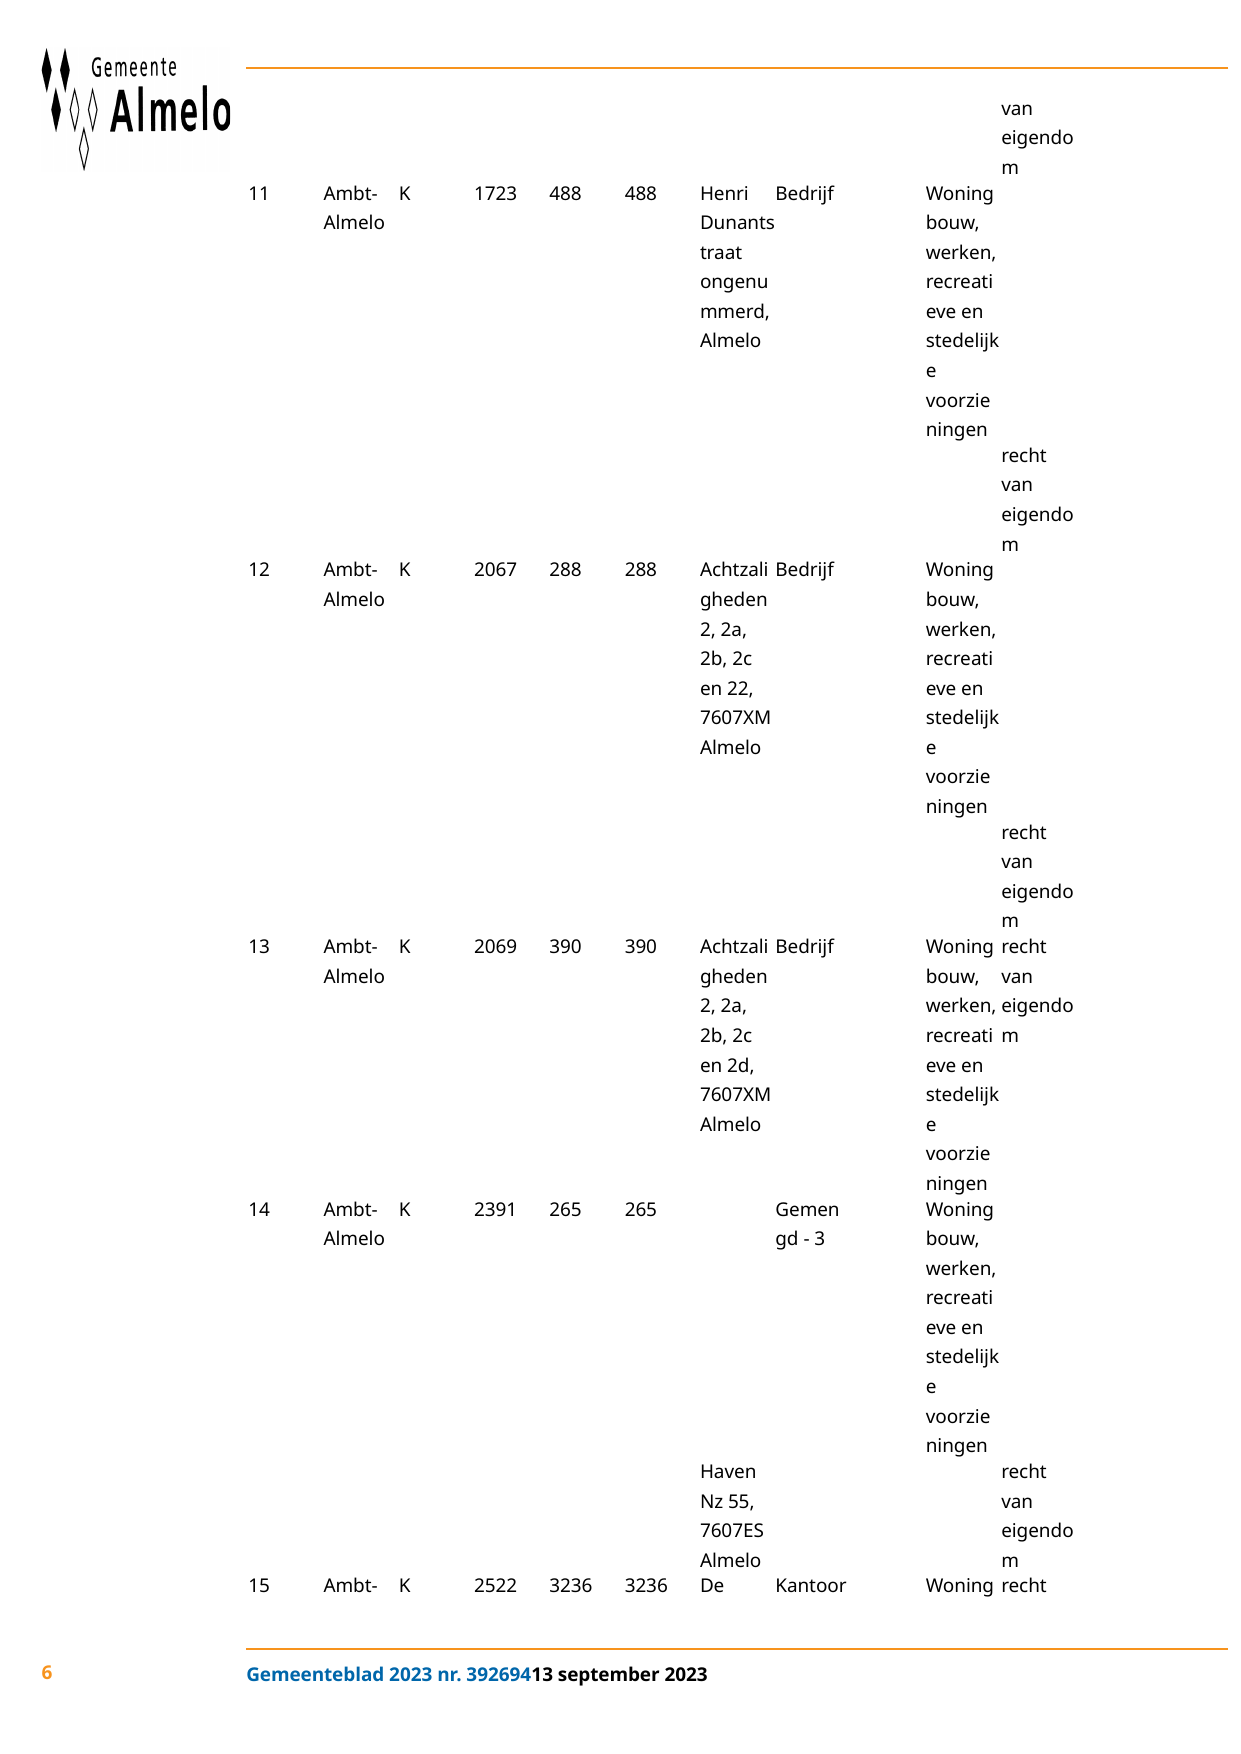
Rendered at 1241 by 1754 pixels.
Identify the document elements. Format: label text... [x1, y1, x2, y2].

table_cell [474, 1458, 549, 1573]
table_cell [1001, 557, 1076, 819]
table_cell Achtzaligheden 2, 2a, 2b, 2c en 2d, 7607XM Almelo [700, 934, 775, 1196]
table_cell [850, 557, 926, 819]
table_cell [549, 95, 624, 180]
table_cell recht van eigendom [1001, 819, 1076, 933]
table_cell recht van eigendom [1001, 442, 1076, 557]
table_cell [775, 442, 850, 557]
table_cell 2067 [474, 557, 549, 819]
table_cell Bedrijf [775, 934, 850, 1196]
table_cell 2522 [474, 1573, 549, 1598]
table_cell 488 [625, 180, 700, 442]
table_cell [625, 1458, 700, 1573]
table_cell K [399, 180, 474, 442]
table_cell Woning [926, 1573, 1001, 1598]
table_cell 13 [248, 934, 323, 1196]
table_cell [323, 819, 398, 933]
table_cell 288 [625, 557, 700, 819]
table_cell [1001, 1196, 1076, 1458]
picture [41, 47, 231, 172]
table_cell [1001, 180, 1076, 442]
table_cell 265 [625, 1196, 700, 1458]
table_cell Ambt- [323, 1573, 398, 1598]
table_cell recht van eigendom [1001, 1458, 1076, 1573]
table_cell Bedrijf [775, 557, 850, 819]
table_cell [549, 819, 624, 933]
table_cell De [700, 1573, 775, 1598]
table_cell recht van eigendom [1001, 934, 1076, 1196]
table_cell 390 [549, 934, 624, 1196]
table_cell recht [1001, 1573, 1076, 1598]
table_cell Woningbouw, werken, recreatieve en stedelijke voorzieningen [926, 934, 1001, 1196]
table_cell [850, 819, 926, 933]
table_cell [549, 1458, 624, 1573]
table_cell [850, 1196, 926, 1458]
table_cell [850, 180, 926, 442]
table_cell K [399, 934, 474, 1196]
table_cell Haven Nz 55, 7607ES Almelo [700, 1458, 775, 1573]
table_cell Ambt-Almelo [323, 1196, 398, 1458]
table_cell [926, 819, 1001, 933]
table_cell [625, 819, 700, 933]
table_cell 288 [549, 557, 624, 819]
table_cell Achtzaligheden 2, 2a, 2b, 2c en 22, 7607XM Almelo [700, 557, 775, 819]
table_cell 2069 [474, 934, 549, 1196]
table_cell [399, 95, 474, 180]
table_cell 3236 [625, 1573, 700, 1598]
table_cell [775, 95, 850, 180]
table_cell [323, 1458, 398, 1573]
table_cell K [399, 1573, 474, 1598]
table_cell [850, 934, 926, 1196]
table_cell K [399, 557, 474, 819]
table_cell [926, 1458, 1001, 1573]
table_cell 11 [248, 180, 323, 442]
table_cell [474, 819, 549, 933]
table_cell [850, 1573, 926, 1598]
table_cell [850, 1458, 926, 1573]
table_cell [399, 819, 474, 933]
table_cell [926, 95, 1001, 180]
table_cell [323, 95, 398, 180]
table_cell van eigendom [1001, 95, 1076, 180]
table_cell [850, 442, 926, 557]
table_cell [399, 442, 474, 557]
table_cell [700, 1196, 775, 1458]
table_cell Woningbouw, werken, recreatieve en stedelijke voorzieningen [926, 180, 1001, 442]
table_cell Ambt-Almelo [323, 934, 398, 1196]
table_cell [248, 819, 323, 933]
table_cell [399, 1458, 474, 1573]
table_cell 265 [549, 1196, 624, 1458]
table_cell 1723 [474, 180, 549, 442]
table_cell Woningbouw, werken, recreatieve en stedelijke voorzieningen [926, 1196, 1001, 1458]
table_cell K [399, 1196, 474, 1458]
table_cell [474, 95, 549, 180]
table_cell 15 [248, 1573, 323, 1598]
table_cell 390 [625, 934, 700, 1196]
table_cell 3236 [549, 1573, 624, 1598]
table_cell [248, 1458, 323, 1573]
table_cell [625, 95, 700, 180]
table_cell Woningbouw, werken, recreatieve en stedelijke voorzieningen [926, 557, 1001, 819]
table_cell Ambt-Almelo [323, 180, 398, 442]
table_cell Kantoor [775, 1573, 850, 1598]
table_cell [700, 442, 775, 557]
table_cell [474, 442, 549, 557]
table_cell [323, 442, 398, 557]
table_cell [625, 442, 700, 557]
table_cell 2391 [474, 1196, 549, 1458]
table_cell [549, 442, 624, 557]
table_cell Henri Dunantstraat ongenummerd, Almelo [700, 180, 775, 442]
table_cell 14 [248, 1196, 323, 1458]
table_cell Gemengd - 3 [775, 1196, 850, 1458]
table_cell 12 [248, 557, 323, 819]
table_cell Ambt-Almelo [323, 557, 398, 819]
table_cell [248, 95, 323, 180]
table_cell [775, 1458, 850, 1573]
table_cell [700, 95, 775, 180]
table_cell [850, 95, 926, 180]
table_cell [700, 819, 775, 933]
table_cell [248, 442, 323, 557]
table_cell [926, 442, 1001, 557]
table_cell Bedrijf [775, 180, 850, 442]
table_cell [775, 819, 850, 933]
table_cell 488 [549, 180, 624, 442]
